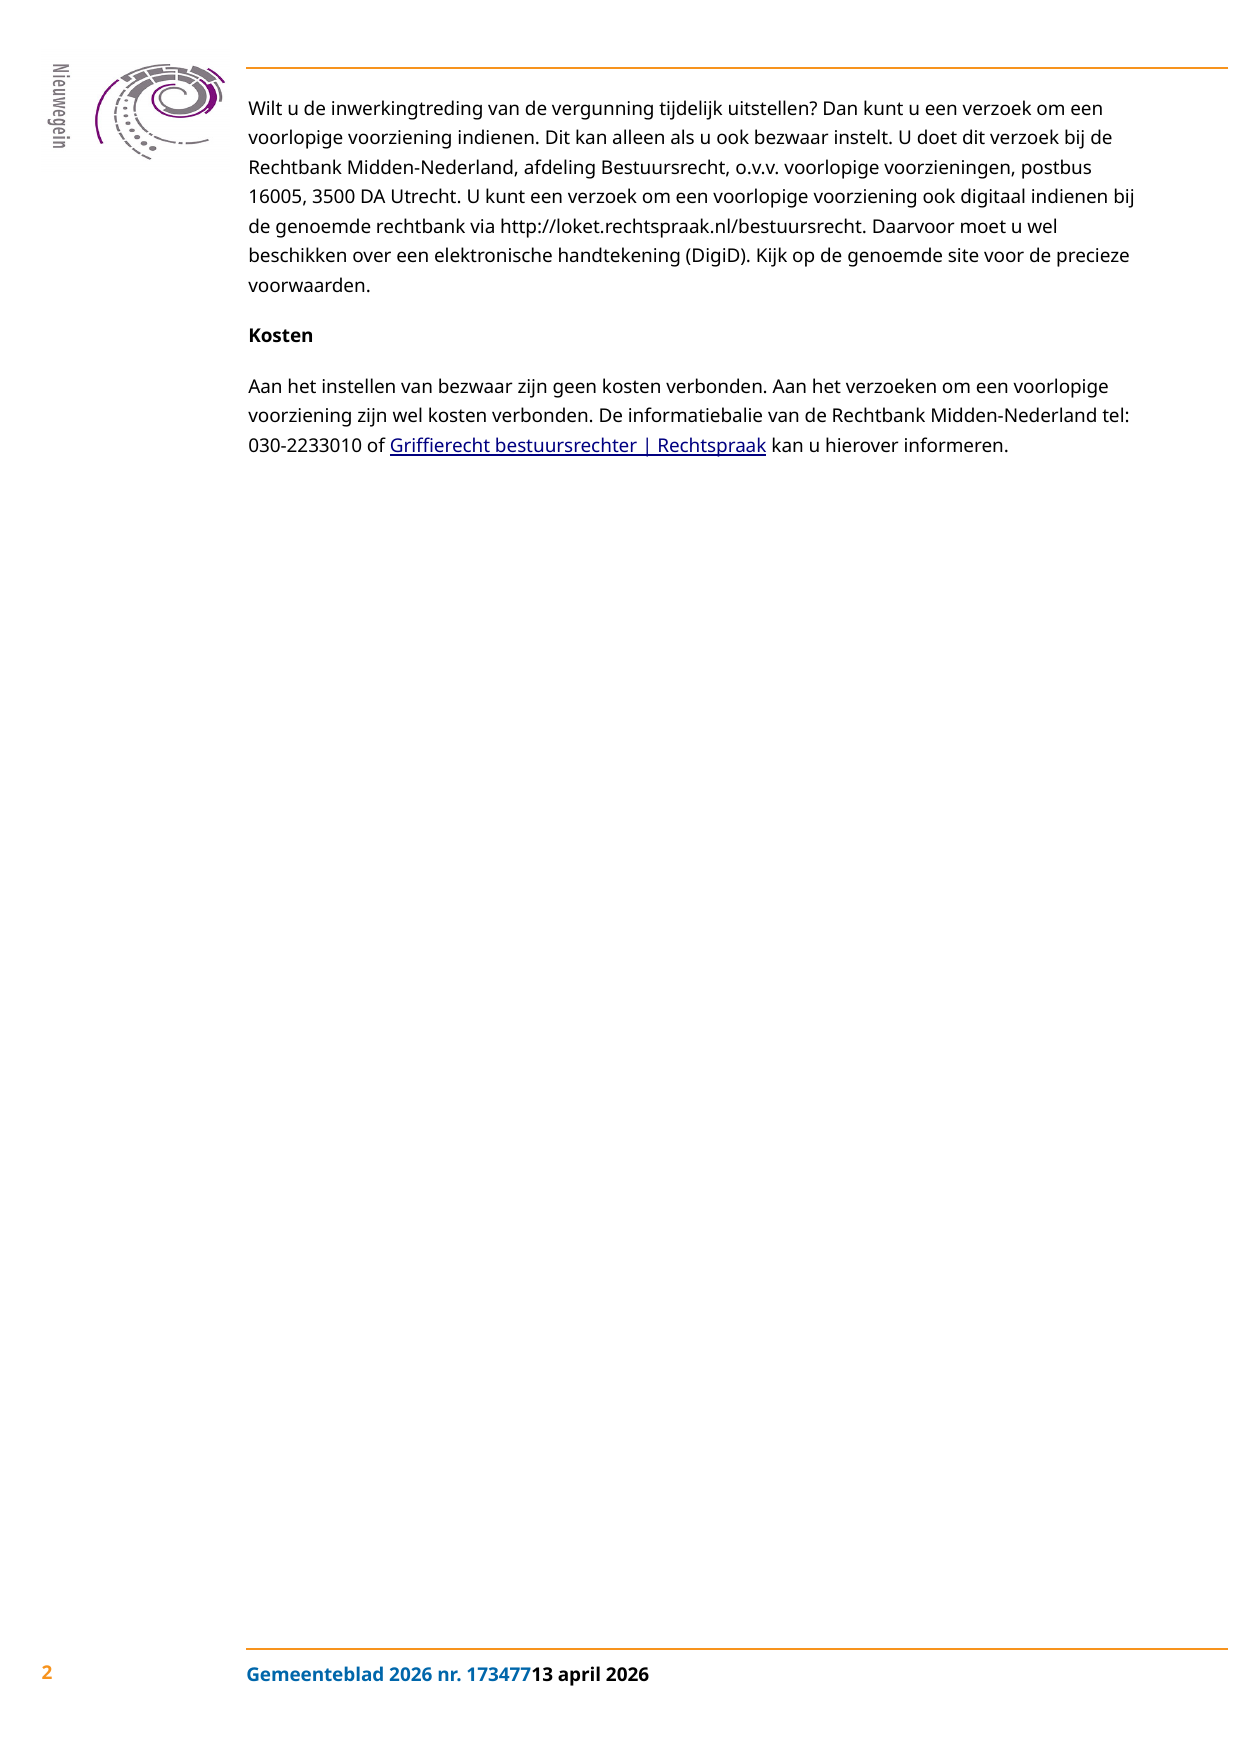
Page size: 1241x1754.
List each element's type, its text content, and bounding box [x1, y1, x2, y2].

picture [41, 47, 231, 172]
text Wilt u de inwerkingtreding van de vergunning tijdelijk uitstellen? Dan kunt u een verzoek om een voorlopige voorziening indienen. Dit kan alleen als u ook bezwaar instelt. U doet dit verzoek bij de Rechtbank Midden-Nederland, afdeling Bestuursrecht, o.v.v. voorlopige voorzieningen, postbus 16005, 3500 DA Utrecht. U kunt een verzoek om een voorlopige voorziening ook digitaal indienen bij de genoemde rechtbank via http://loket.rechtspraak.nl/bestuursrecht. Daarvoor moet u wel beschikken over een elektronische handtekening (DigiD). Kijk op de genoemde site voor de precieze voorwaarden. [248, 95, 1152, 298]
text Kosten [248, 323, 1152, 348]
text Aan het instellen van bezwaar zijn geen kosten verbonden. Aan het verzoeken om een voorlopige voorziening zijn wel kosten verbonden. De informatiebalie van de Rechtbank Midden-Nederland tel: 030-2233010 of Griffierecht bestuursrechter | Rechtspraak kan u hierover informeren. [248, 373, 1152, 458]
